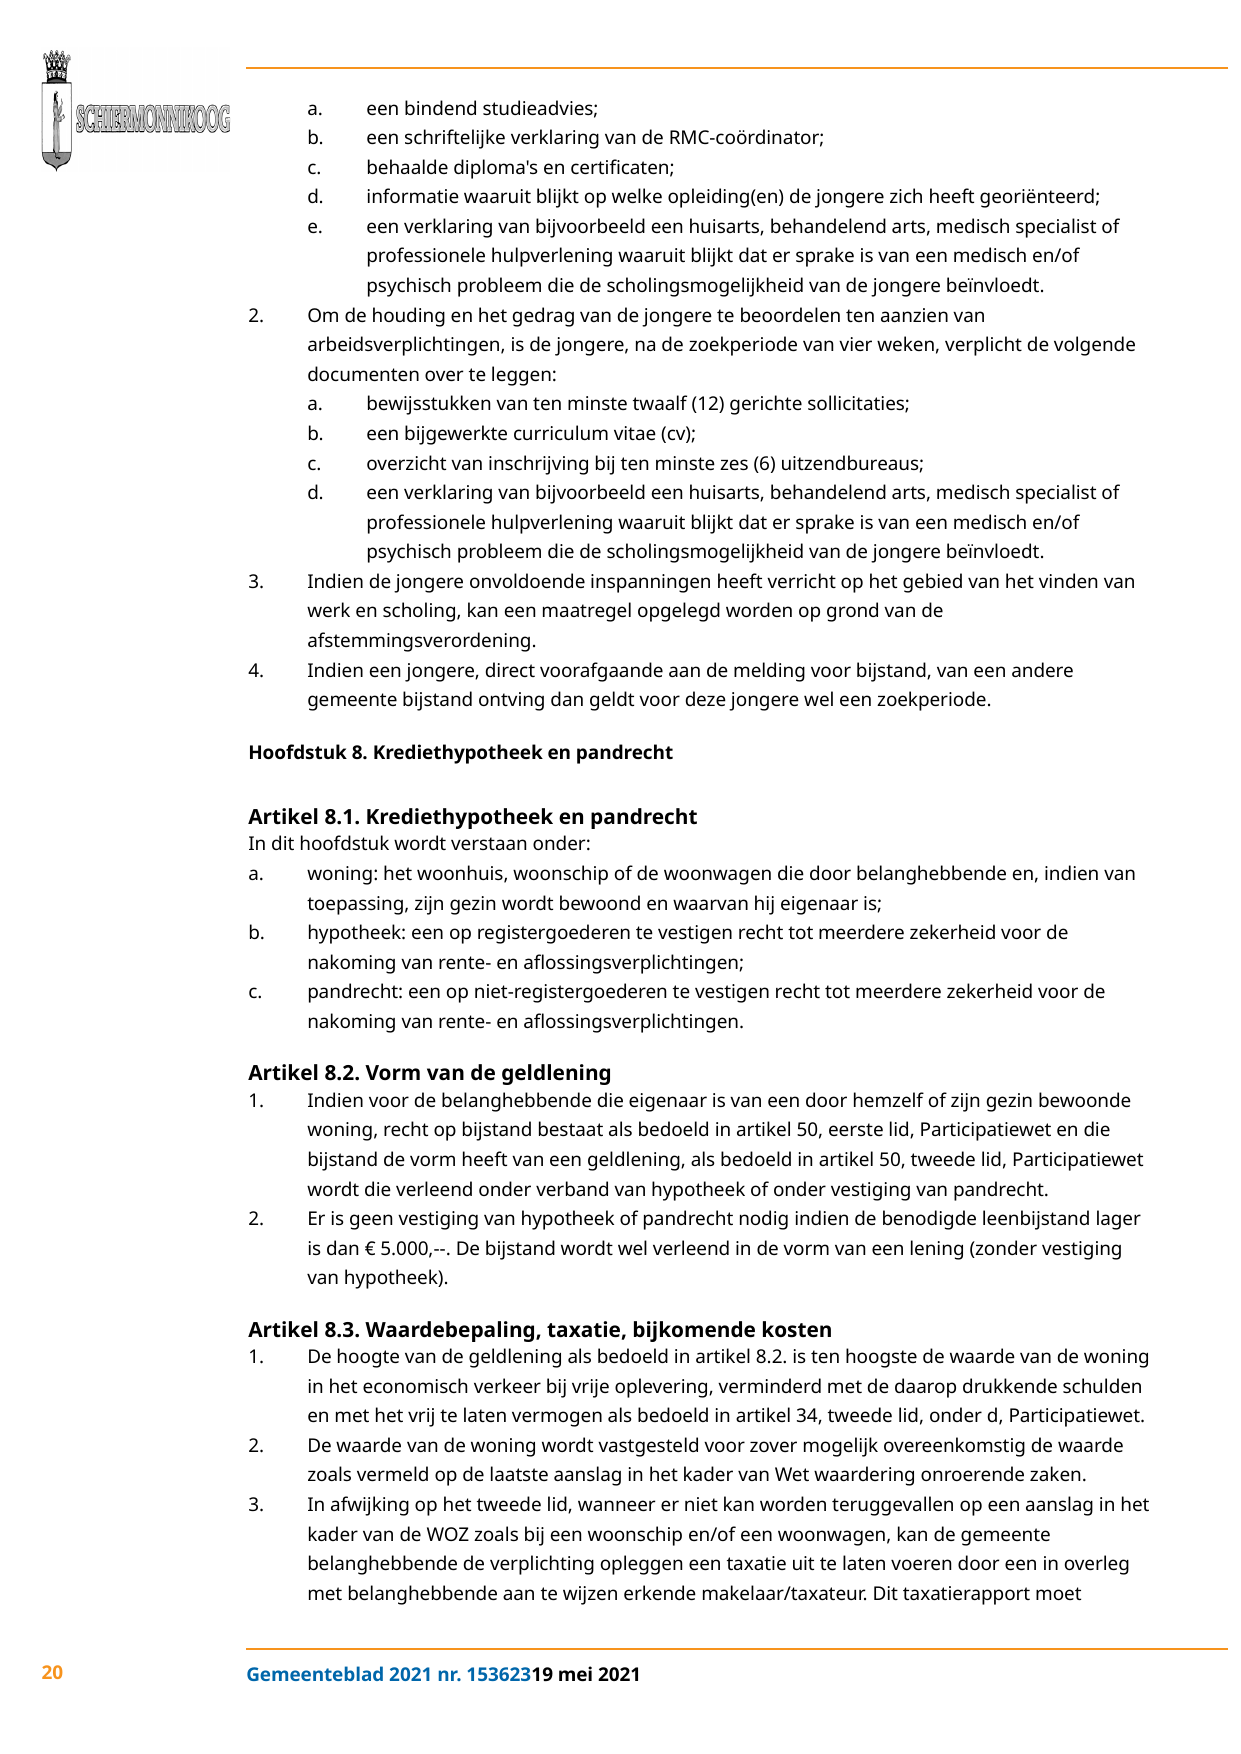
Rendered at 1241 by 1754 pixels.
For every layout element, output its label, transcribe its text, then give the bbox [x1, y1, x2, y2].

list bewijsstukken van ten minste twaalf (12) gerichte sollicitaties; [307, 391, 1152, 416]
text In dit hoofdstuk wordt verstaan onder: [248, 831, 1152, 856]
list De waarde van de woning wordt vastgesteld voor zover mogelijk overeenkomstig de waarde zoals vermeld op de laatste aanslag in het kader van Wet waardering onroerende zaken. [248, 1432, 1152, 1487]
list pandrecht: een op niet-registergoederen te vestigen recht tot meerdere zekerheid voor de nakoming van rente- en aflossingsverplichtingen. [248, 978, 1152, 1034]
text Artikel 8.2. Vorm van de geldlening [248, 1058, 1152, 1087]
list Indien de jongere onvoldoende inspanningen heeft verricht op het gebied van het vinden van werk en scholing, kan een maatregel opgelegd worden op grond van de afstemmingsverordening. [248, 568, 1152, 653]
picture [41, 47, 231, 172]
list hypotheek: een op registergoederen te vestigen recht tot meerdere zekerheid voor de nakoming van rente- en aflossingsverplichtingen; [248, 919, 1152, 975]
list Indien een jongere, direct voorafgaande aan de melding voor bijstand, van een andere gemeente bijstand ontving dan geldt voor deze jongere wel een zoekperiode. [248, 657, 1152, 712]
list een verklaring van bijvoorbeeld een huisarts, behandelend arts, medisch specialist of professionele hulpverlening waaruit blijkt dat er sprake is van een medisch en/of psychisch probleem die de scholingsmogelijkheid van de jongere beïnvloedt. [307, 213, 1152, 298]
list woning: het woonhuis, woonschip of de woonwagen die door belanghebbende en, indien van toepassing, zijn gezin wordt bewoond en waarvan hij eigenaar is; [248, 860, 1152, 916]
list overzicht van inschrijving bij ten minste zes (6) uitzendbureaus; [307, 450, 1152, 476]
text Hoofdstuk 8. Krediethypotheek en pandrecht [248, 737, 1152, 765]
list In afwijking op het tweede lid, wanneer er niet kan worden teruggevallen op een aanslag in het kader van de WOZ zoals bij een woonschip en/of een woonwagen, kan de gemeente belanghebbende de verplichting opleggen een taxatie uit te laten voeren door een in overleg met belanghebbende aan te wijzen erkende makelaar/taxateur. Dit taxatierapport moet [248, 1491, 1152, 1606]
list een bindend studieadvies; [307, 95, 1152, 121]
text Artikel 8.3. Waardebepaling, taxatie, bijkomende kosten [248, 1315, 1152, 1343]
list een verklaring van bijvoorbeeld een huisarts, behandelend arts, medisch specialist of professionele hulpverlening waaruit blijkt dat er sprake is van een medisch en/of psychisch probleem die de scholingsmogelijkheid van de jongere beïnvloedt. [307, 479, 1152, 564]
list een schriftelijke verklaring van de RMC-coördinator; [307, 124, 1152, 150]
list De hoogte van de geldlening als bedoeld in artikel 8.2. is ten hoogste de waarde van de woning in het economisch verkeer bij vrije oplevering, verminderd met de daarop drukkende schulden en met het vrij te laten vermogen als bedoeld in artikel 34, tweede lid, onder d, Participatiewet. [248, 1343, 1152, 1428]
list Om de houding en het gedrag van de jongere te beoordelen ten aanzien van arbeidsverplichtingen, is de jongere, na de zoekperiode van vier weken, verplicht de volgende documenten over te leggen: [248, 302, 1152, 387]
list Indien voor de belanghebbende die eigenaar is van een door hemzelf of zijn gezin bewoonde woning, recht op bijstand bestaat als bedoeld in artikel 50, eerste lid, Participatiewet en die bijstand de vorm heeft van een geldlening, als bedoeld in artikel 50, tweede lid, Participatiewet wordt die verleend onder verband van hypotheek of onder vestiging van pandrecht. [248, 1087, 1152, 1201]
list informatie waaruit blijkt op welke opleiding(en) de jongere zich heeft georiënteerd; [307, 183, 1152, 209]
text Artikel 8.1. Krediethypotheek en pandrecht [248, 802, 1152, 831]
list behaalde diploma's en certificaten; [307, 154, 1152, 180]
list Er is geen vestiging van hypotheek of pandrecht nodig indien de benodigde leenbijstand lager is dan € 5.000,--. De bijstand wordt wel verleend in de vorm van een lening (zonder vestiging van hypotheek). [248, 1205, 1152, 1290]
list een bijgewerkte curriculum vitae (cv); [307, 420, 1152, 446]
